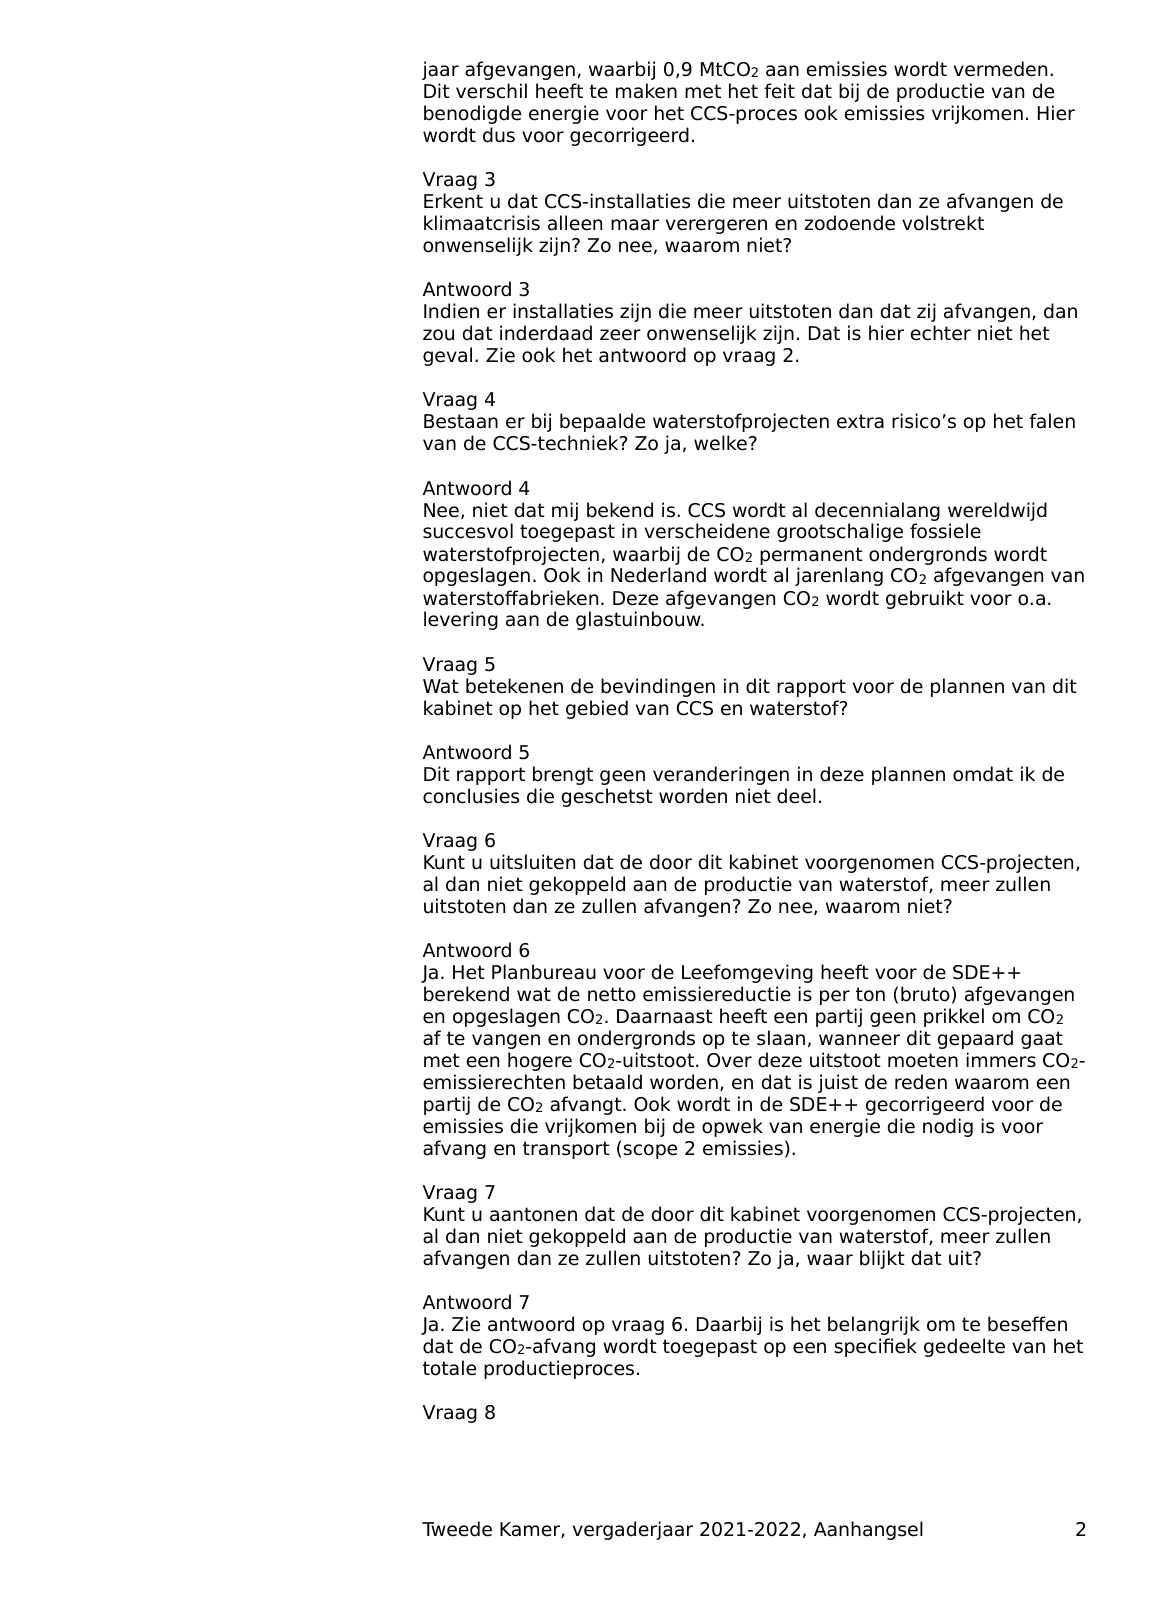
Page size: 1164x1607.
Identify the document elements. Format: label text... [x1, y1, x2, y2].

text Ja. Het Planbureau voor de Leefomgeving heeft voor de SDE++ berekend wat de netto emissiereductie is per ton (bruto) afgevangen en opgeslagen CO2. Daarnaast heeft een partij geen prikkel om CO2 af te vangen en ondergronds op te slaan, wanneer dit gepaard gaat met een hogere CO2-uitstoot. Over deze uitstoot moeten immers CO2-emissierechten betaald worden, en dat is juist de reden waarom een partij de CO2 afvangt. Ook wordt in de SDE++ gecorrigeerd voor de emissies die vrijkomen bij de opwek van energie die nodig is voor afvang en transport (scope 2 emissies). [422, 962, 1087, 1160]
text Antwoord 5 [422, 742, 1087, 764]
text Dit rapport brengt geen veranderingen in deze plannen omdat ik de conclusies die geschetst worden niet deel. [422, 764, 1087, 808]
text Vraag 5 [422, 653, 1087, 676]
text Vraag 7 [422, 1182, 1087, 1204]
text Vraag 3 [422, 169, 1087, 191]
text Vraag 4 [422, 389, 1087, 411]
text Antwoord 6 [422, 940, 1087, 962]
text Bestaan er bij bepaalde waterstofprojecten extra risico’s op het falen van de CCS-techniek? Zo ja, welke? [422, 411, 1087, 455]
text Antwoord 3 [422, 279, 1087, 301]
text Vraag 8 [422, 1402, 1087, 1424]
text Wat betekenen de bevindingen in dit rapport voor de plannen van dit kabinet op het gebied van CCS en waterstof? [422, 676, 1087, 719]
text Indien er installaties zijn die meer uitstoten dan dat zij afvangen, dan zou dat inderdaad zeer onwenselijk zijn. Dat is hier echter niet het geval. Zie ook het antwoord op vraag 2. [422, 301, 1087, 367]
text Erkent u dat CCS-installaties die meer uitstoten dan ze afvangen de klimaatcrisis alleen maar verergeren en zodoende volstrekt onwenselijk zijn? Zo nee, waarom niet? [422, 191, 1087, 257]
text Ja. Zie antwoord op vraag 6. Daarbij is het belangrijk om te beseffen dat de CO2-afvang wordt toegepast op een specifiek gedeelte van het totale productieproces. [422, 1314, 1087, 1380]
text Kunt u aantonen dat de door dit kabinet voorgenomen CCS-projecten, al dan niet gekoppeld aan de productie van waterstof, meer zullen afvangen dan ze zullen uitstoten? Zo ja, waar blijkt dat uit? [422, 1204, 1087, 1270]
text Nee, niet dat mij bekend is. CCS wordt al decennialang wereldwijd succesvol toegepast in verscheidene grootschalige fossiele waterstofprojecten, waarbij de CO2 permanent ondergronds wordt opgeslagen. Ook in Nederland wordt al jarenlang CO2 afgevangen van waterstoffabrieken. Deze afgevangen CO2 wordt gebruikt voor o.a. levering aan de glastuinbouw. [422, 499, 1087, 631]
text Vraag 6 [422, 830, 1087, 852]
text Kunt u uitsluiten dat de door dit kabinet voorgenomen CCS-projecten, al dan niet gekoppeld aan de productie van waterstof, meer zullen uitstoten dan ze zullen afvangen? Zo nee, waarom niet? [422, 852, 1087, 918]
text jaar afgevangen, waarbij 0,9 MtCO2 aan emissies wordt vermeden. Dit verschil heeft te maken met het feit dat bij de productie van de benodigde energie voor het CCS-proces ook emissies vrijkomen. Hier wordt dus voor gecorrigeerd. [422, 59, 1087, 147]
text Antwoord 7 [422, 1292, 1087, 1314]
text Antwoord 4 [422, 477, 1087, 499]
